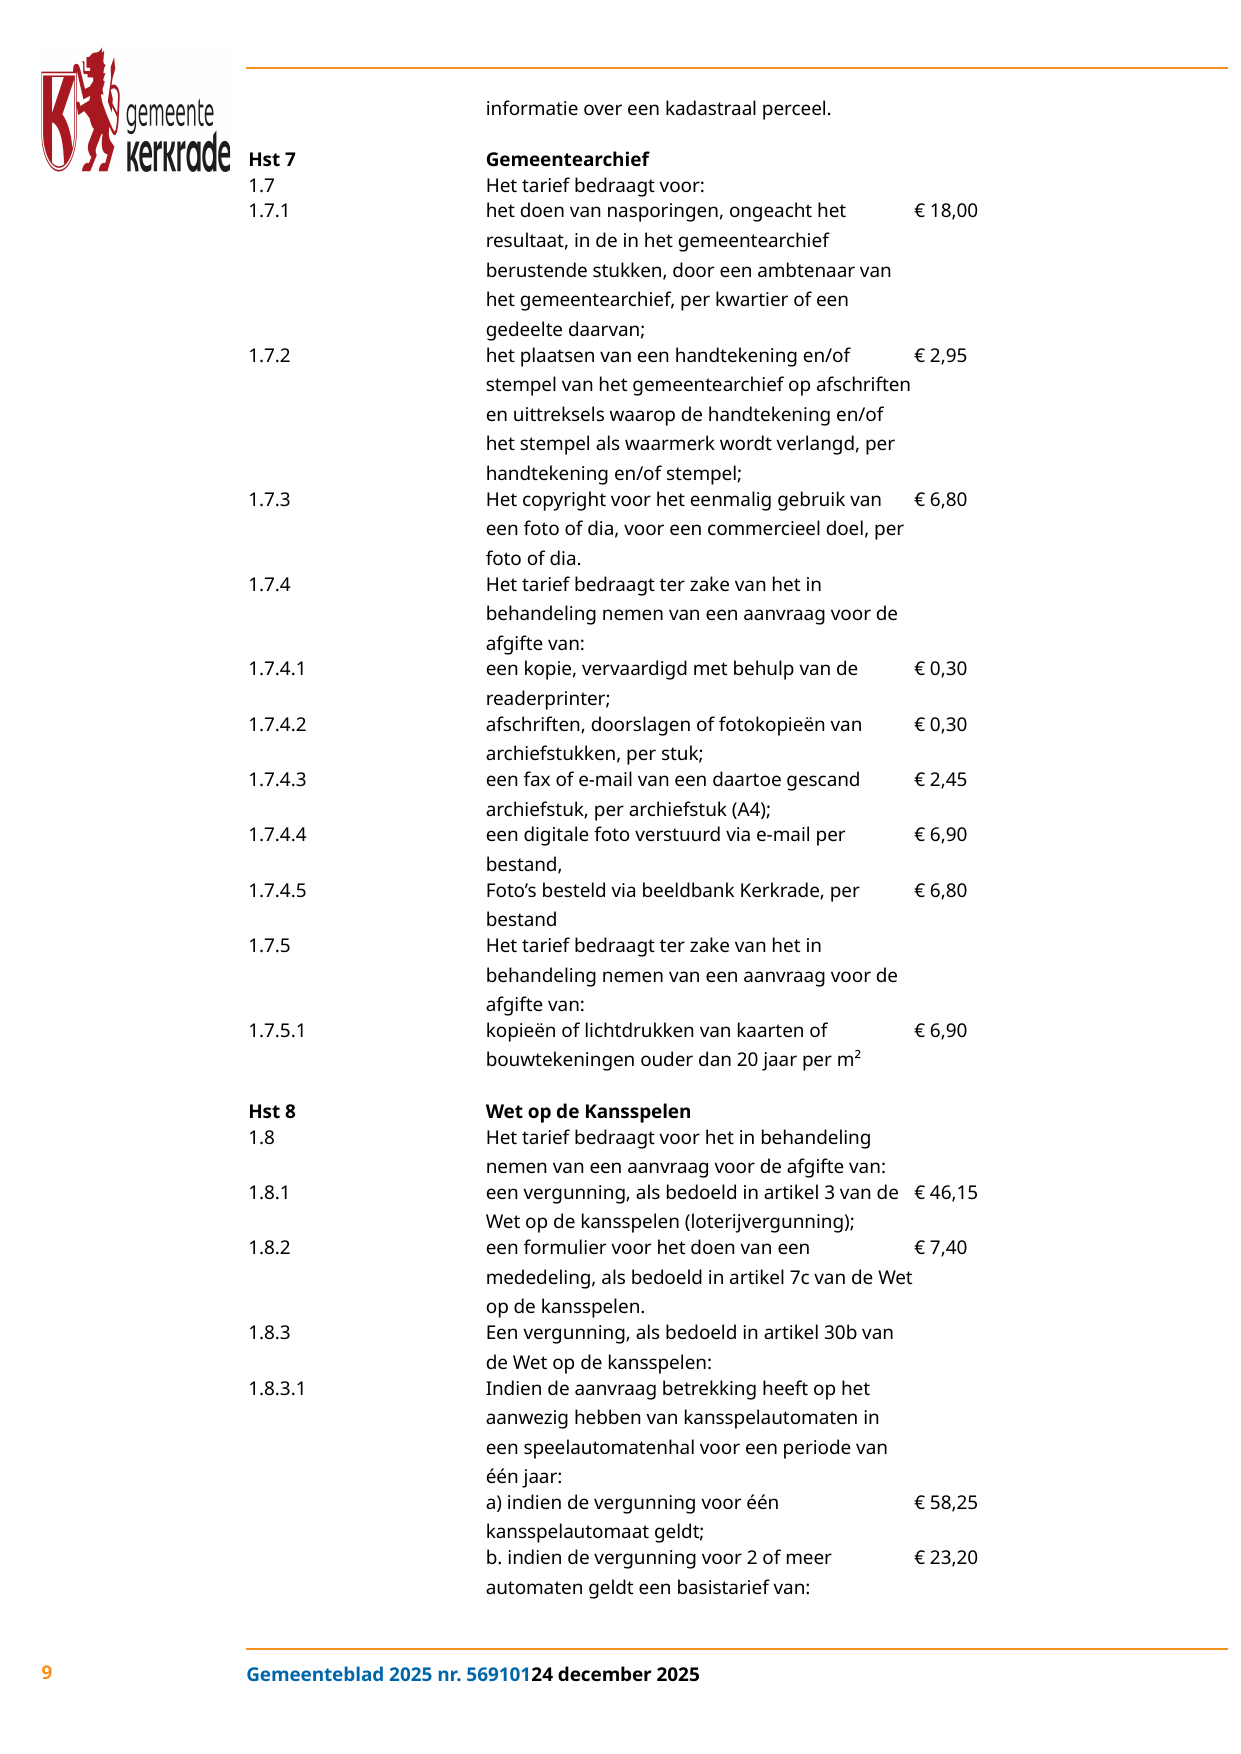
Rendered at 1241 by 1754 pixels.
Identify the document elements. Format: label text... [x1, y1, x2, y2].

table_cell [914, 172, 1152, 198]
table_cell Het copyright voor het eenmalig gebruik van een foto of dia, voor een commercieel doel, per foto of dia. [486, 486, 914, 571]
table_cell € 58,25 [914, 1489, 1152, 1544]
table_cell afschriften, doorslagen of fotokopieën van archiefstukken, per stuk; [486, 711, 914, 766]
table_cell Hst 8 [248, 1098, 486, 1124]
table_cell Foto’s besteld via beeldbank Kerkrade, per bestand [486, 877, 914, 932]
table_cell [248, 1073, 486, 1098]
table_cell 1.7.1 [248, 198, 486, 342]
table_cell [248, 1489, 486, 1544]
picture [41, 47, 231, 172]
table_cell informatie over een kadastraal perceel. [486, 95, 914, 121]
table_cell 1.8 [248, 1124, 486, 1179]
table_cell 1.7.5.1 [248, 1017, 486, 1072]
table_cell € 23,20 [914, 1545, 1152, 1600]
table_cell [486, 1073, 914, 1098]
table_cell 1.7.2 [248, 342, 486, 486]
table_cell [914, 1098, 1152, 1124]
table_cell 1.8.3 [248, 1319, 486, 1375]
table_cell Een vergunning, als bedoeld in artikel 30b van de Wet op de kansspelen: [486, 1319, 914, 1375]
table_cell b. indien de vergunning voor 2 of meer automaten geldt een basistarief van: [486, 1545, 914, 1600]
table_cell [248, 1545, 486, 1600]
table_cell [914, 1375, 1152, 1489]
table_cell kopieën of lichtdrukken van kaarten of bouwtekeningen ouder dan 20 jaar per m² [486, 1017, 914, 1072]
table_cell € 2,45 [914, 766, 1152, 822]
table_cell Indien de aanvraag betrekking heeft op het aanwezig hebben van kansspelautomaten in een speelautomatenhal voor een periode van één jaar: [486, 1375, 914, 1489]
table_cell Het tarief bedraagt voor: [486, 172, 914, 198]
table_cell € 0,30 [914, 711, 1152, 766]
table_cell € 6,80 [914, 877, 1152, 932]
table_cell Het tarief bedraagt ter zake van het in behandeling nemen van een aanvraag voor de afgifte van: [486, 571, 914, 656]
table_cell 1.7.3 [248, 486, 486, 571]
table_cell [914, 146, 1152, 172]
table_cell [914, 932, 1152, 1017]
table_cell Het tarief bedraagt ter zake van het in behandeling nemen van een aanvraag voor de afgifte van: [486, 932, 914, 1017]
table_cell a) indien de vergunning voor één kansspelautomaat geldt; [486, 1489, 914, 1544]
table_cell € 7,40 [914, 1235, 1152, 1319]
table_cell 1.8.2 [248, 1235, 486, 1319]
table_cell [914, 571, 1152, 656]
table_cell Wet op de Kansspelen [486, 1098, 914, 1124]
table_cell het plaatsen van een handtekening en/of stempel van het gemeentearchief op afschriften en uittreksels waarop de handtekening en/of het stempel als waarmerk wordt verlangd, per handtekening en/of stempel; [486, 342, 914, 486]
table_cell [914, 1319, 1152, 1375]
table_cell € 2,95 [914, 342, 1152, 486]
table_cell Het tarief bedraagt voor het in behandeling nemen van een aanvraag voor de afgifte van: [486, 1124, 914, 1179]
table_cell 1.7.4.3 [248, 766, 486, 822]
table_cell [914, 121, 1152, 146]
table_cell 1.7.4.1 [248, 656, 486, 711]
table_cell 1.7.5 [248, 932, 486, 1017]
table_cell [914, 95, 1152, 121]
table_cell [914, 1124, 1152, 1179]
table_cell € 46,15 [914, 1179, 1152, 1234]
table_cell een formulier voor het doen van een mededeling, als bedoeld in artikel 7c van de Wet op de kansspelen. [486, 1235, 914, 1319]
table_cell € 6,90 [914, 1017, 1152, 1072]
table_cell 1.8.1 [248, 1179, 486, 1234]
table_cell 1.7.4.2 [248, 711, 486, 766]
table_cell een fax of e-mail van een daartoe gescand archiefstuk, per archiefstuk (A4); [486, 766, 914, 822]
table_cell € 18,00 [914, 198, 1152, 342]
table_cell € 0,30 [914, 656, 1152, 711]
table_cell Gemeentearchief [486, 146, 914, 172]
table_cell 1.7.4.5 [248, 877, 486, 932]
table_cell € 6,80 [914, 486, 1152, 571]
table_cell een digitale foto verstuurd via e-mail per bestand, [486, 822, 914, 877]
table_cell een kopie, vervaardigd met behulp van de readerprinter; [486, 656, 914, 711]
table_cell 1.7 [248, 172, 486, 198]
table_cell 1.7.4.4 [248, 822, 486, 877]
table_cell [914, 1073, 1152, 1098]
table_cell een vergunning, als bedoeld in artikel 3 van de Wet op de kansspelen (loterijvergunning); [486, 1179, 914, 1234]
table_cell Hst 7 [248, 146, 486, 172]
table_cell het doen van nasporingen, ongeacht het resultaat, in de in het gemeentearchief berustende stukken, door een ambtenaar van het gemeentearchief, per kwartier of een gedeelte daarvan; [486, 198, 914, 342]
table_cell [248, 121, 486, 146]
table_cell 1.7.4 [248, 571, 486, 656]
table_cell 1.8.3.1 [248, 1375, 486, 1489]
table_cell [248, 95, 486, 121]
table_cell [486, 121, 914, 146]
table_cell € 6,90 [914, 822, 1152, 877]
